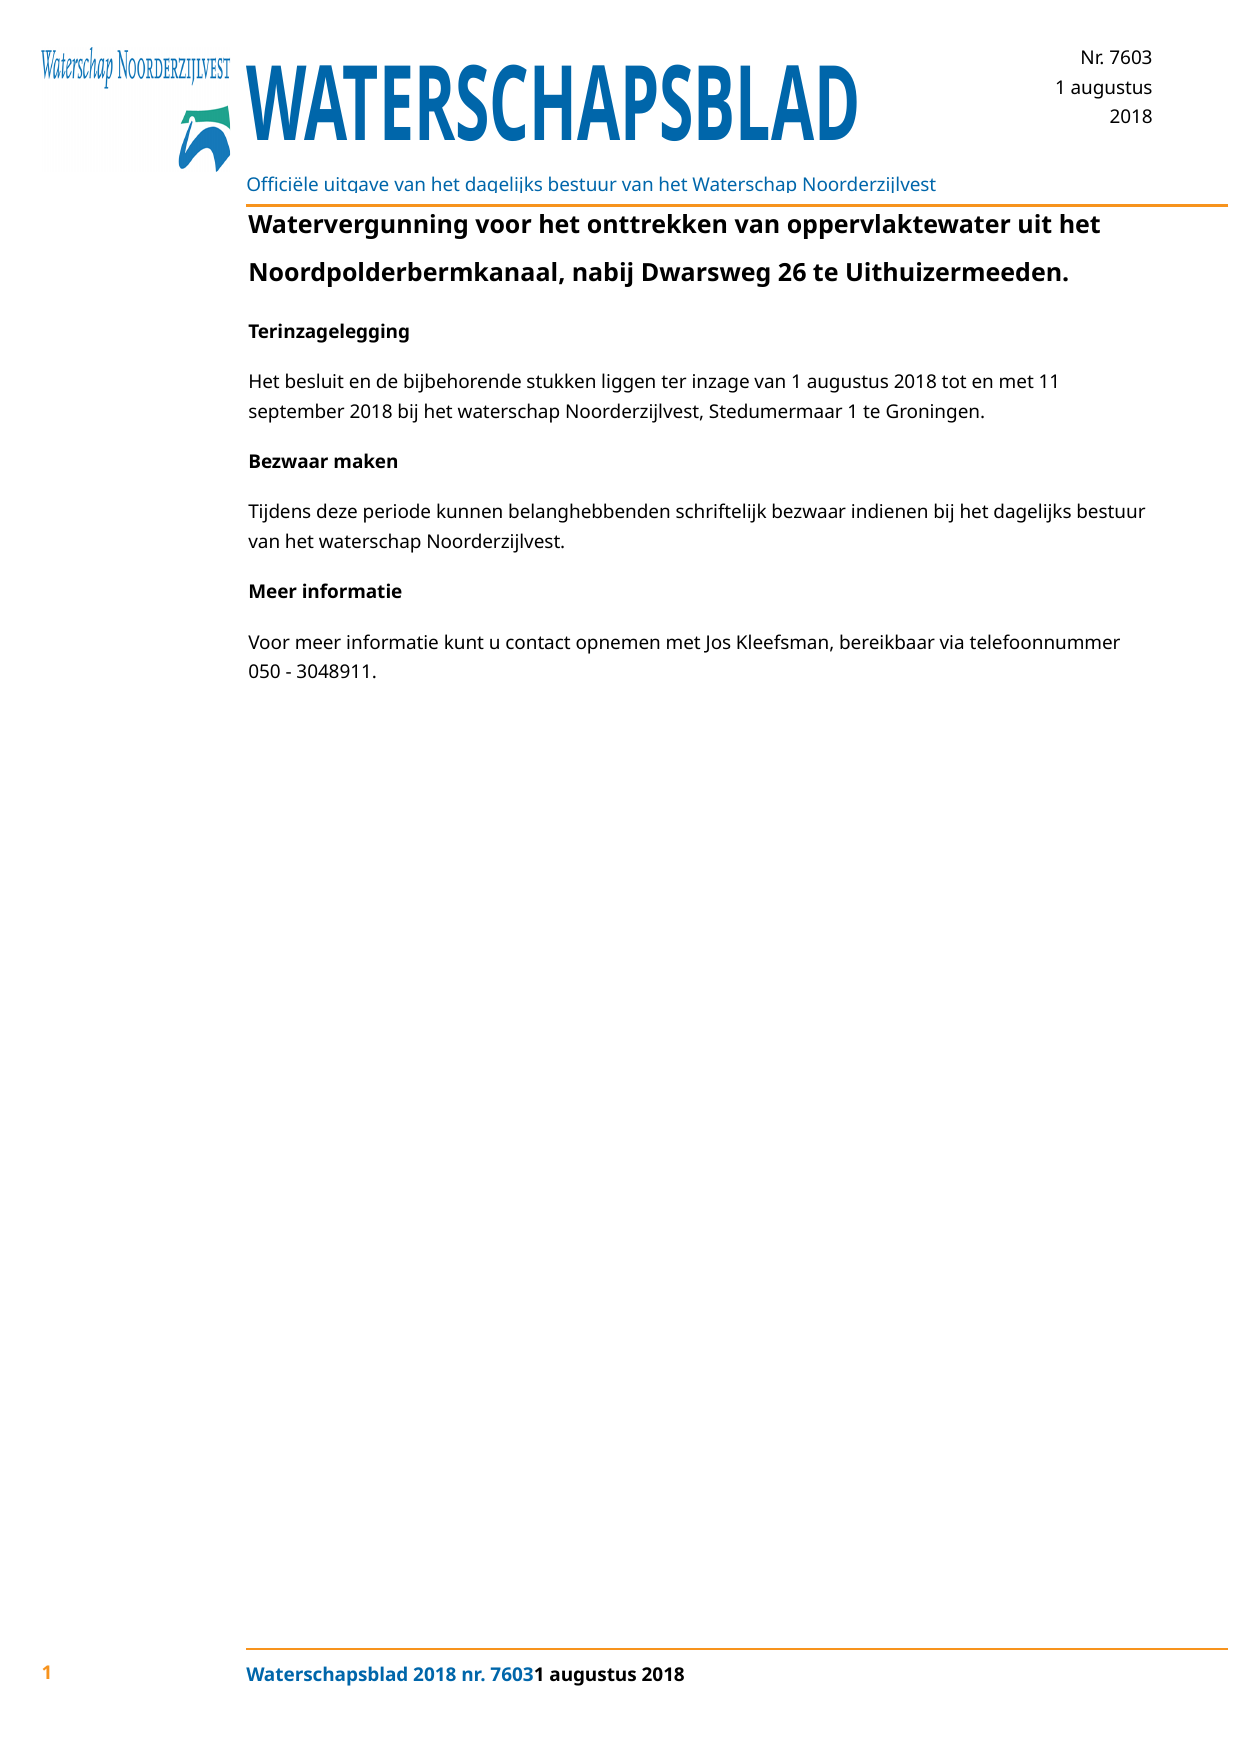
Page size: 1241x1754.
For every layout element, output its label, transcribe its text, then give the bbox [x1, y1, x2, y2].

text Het besluit en de bijbehorende stukken liggen ter inzage van 1 augustus 2018 tot en met 11 september 2018 bij het waterschap Noorderzijlvest, Stedumermaar 1 te Groningen. [248, 368, 1152, 424]
text Meer informatie [248, 579, 1152, 604]
text Voor meer informatie kunt u contact opnemen met Jos Kleefsman, bereikbaar via telefoonnummer 050 - 3048911. [248, 629, 1152, 684]
picture [41, 47, 231, 172]
text Watervergunning voor het onttrekken van oppervlaktewater uit het Noordpolderbermkanaal, nabij Dwarsweg 26 te Uithuizermeeden. [248, 207, 1152, 288]
text Terinzagelegging [248, 318, 1152, 344]
text Bezwaar maken [248, 448, 1152, 474]
text Tijdens deze periode kunnen belanghebbenden schriftelijk bezwaar indienen bij het dagelijks bestuur van het waterschap Noorderzijlvest. [248, 499, 1152, 554]
